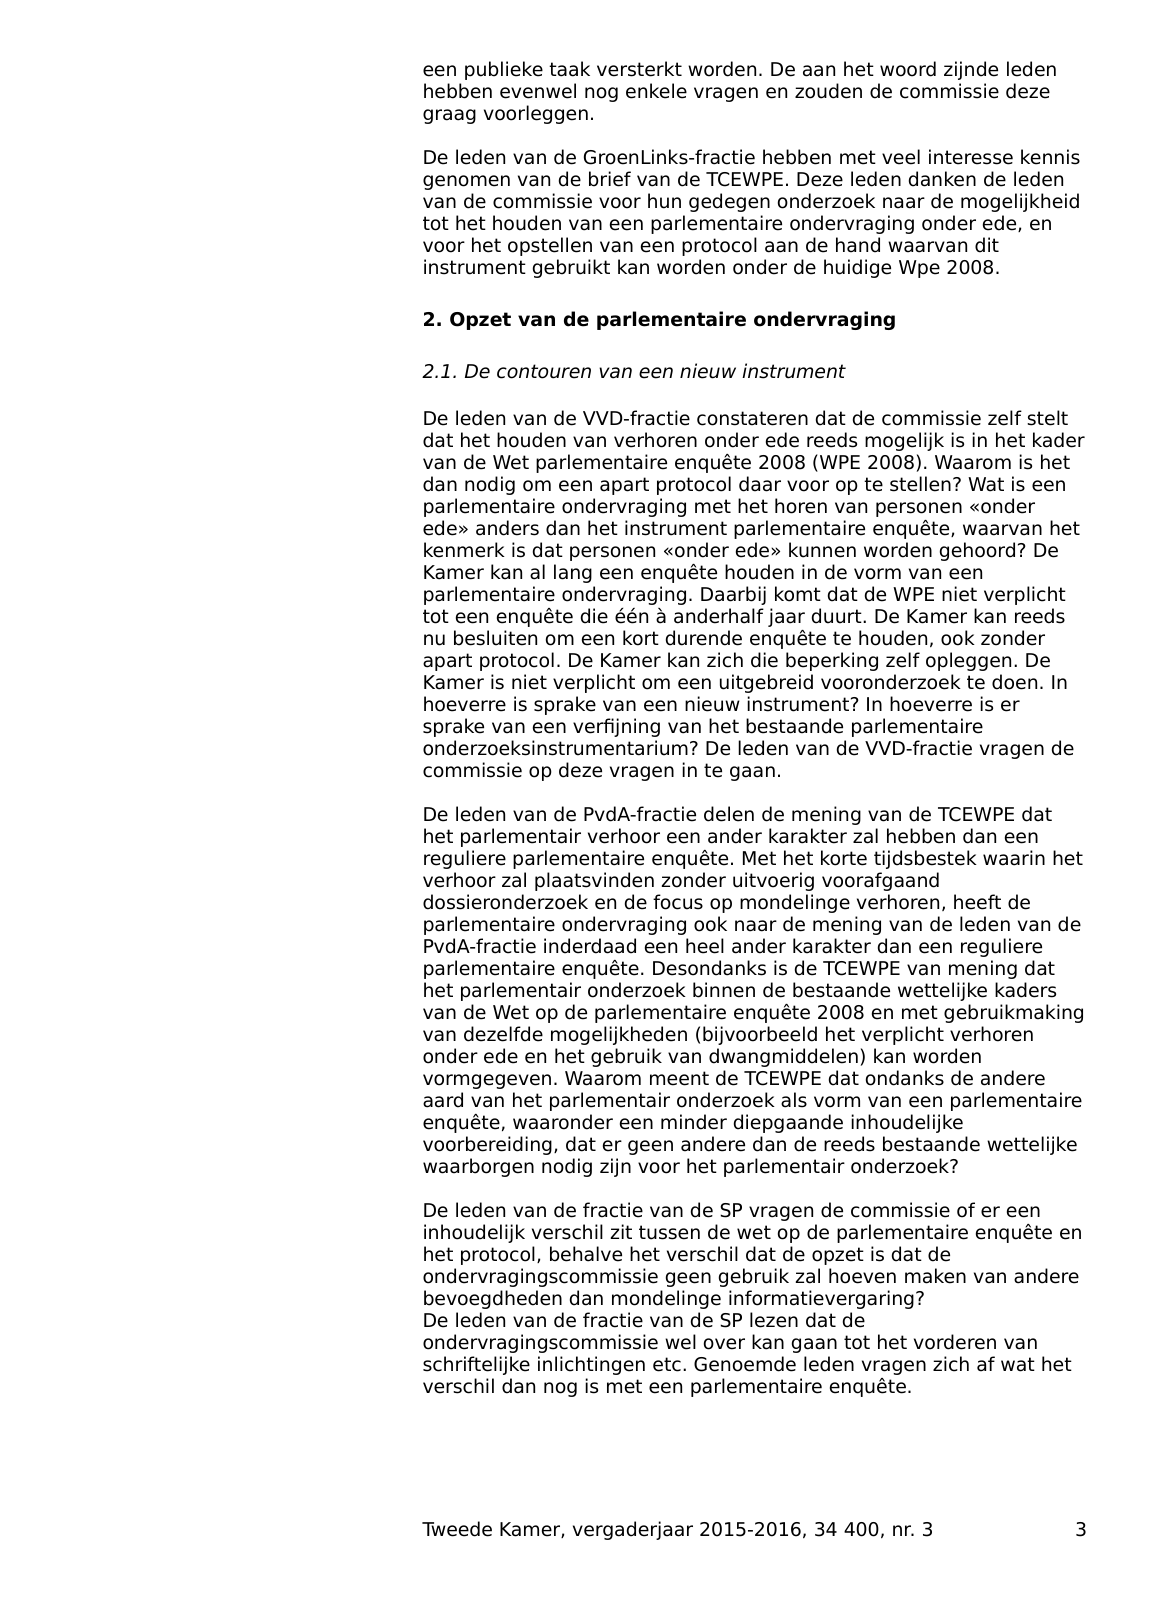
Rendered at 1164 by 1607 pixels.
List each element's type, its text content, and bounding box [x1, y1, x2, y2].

subtitle 2.1. De contouren van een nieuw instrument [422, 361, 1087, 383]
text een publieke taak versterkt worden. De aan het woord zijnde leden hebben evenwel nog enkele vragen en zouden de commissie deze graag voorleggen. [422, 59, 1087, 125]
subtitle 2. Opzet van de parlementaire ondervraging [422, 309, 1087, 331]
text De leden van de fractie van de SP vragen de commissie of er een inhoudelijk verschil zit tussen de wet op de parlementaire enquête en het protocol, behalve het verschil dat de opzet is dat de ondervragingscommissie geen gebruik zal hoeven maken van andere bevoegdheden dan mondelinge informatievergaring? [422, 1200, 1087, 1309]
text De leden van de fractie van de SP lezen dat de ondervragingscommissie wel over kan gaan tot het vorderen van schriftelijke inlichtingen etc. Genoemde leden vragen zich af wat het verschil dan nog is met een parlementaire enquête. [422, 1309, 1087, 1397]
text De leden van de PvdA-fractie delen de mening van de TCEWPE dat het parlementair verhoor een ander karakter zal hebben dan een reguliere parlementaire enquête. Met het korte tijdsbestek waarin het verhoor zal plaatsvinden zonder uitvoerig voorafgaand dossieronderzoek en de focus op mondelinge verhoren, heeft de parlementaire ondervraging ook naar de mening van de leden van de PvdA-fractie inderdaad een heel ander karakter dan een reguliere parlementaire enquête. Desondanks is de TCEWPE van mening dat het parlementair onderzoek binnen de bestaande wettelijke kaders van de Wet op de parlementaire enquête 2008 en met gebruikmaking van dezelfde mogelijkheden (bijvoorbeeld het verplicht verhoren onder ede en het gebruik van dwangmiddelen) kan worden vormgegeven. Waarom meent de TCEWPE dat ondanks de andere aard van het parlementair onderzoek als vorm van een parlementaire enquête, waaronder een minder diepgaande inhoudelijke voorbereiding, dat er geen andere dan de reeds bestaande wettelijke waarborgen nodig zijn voor het parlementair onderzoek? [422, 804, 1087, 1177]
text De leden van de GroenLinks-fractie hebben met veel interesse kennis genomen van de brief van de TCEWPE. Deze leden danken de leden van de commissie voor hun gedegen onderzoek naar de mogelijkheid tot het houden van een parlementaire ondervraging onder ede, en voor het opstellen van een protocol aan de hand waarvan dit instrument gebruikt kan worden onder de huidige Wpe 2008. [422, 147, 1087, 279]
text De leden van de VVD-fractie constateren dat de commissie zelf stelt dat het houden van verhoren onder ede reeds mogelijk is in het kader van de Wet parlementaire enquête 2008 (WPE 2008). Waarom is het dan nodig om een apart protocol daar voor op te stellen? Wat is een parlementaire ondervraging met het horen van personen «onder ede» anders dan het instrument parlementaire enquête, waarvan het kenmerk is dat personen «onder ede» kunnen worden gehoord? De Kamer kan al lang een enquête houden in de vorm van een parlementaire ondervraging. Daarbij komt dat de WPE niet verplicht tot een enquête die één à anderhalf jaar duurt. De Kamer kan reeds nu besluiten om een kort durende enquête te houden, ook zonder apart protocol. De Kamer kan zich die beperking zelf opleggen. De Kamer is niet verplicht om een uitgebreid vooronderzoek te doen. In hoeverre is sprake van een nieuw instrument? In hoeverre is er sprake van een verfijning van het bestaande parlementaire onderzoeksinstrumentarium? De leden van de VVD-fractie vragen de commissie op deze vragen in te gaan. [422, 408, 1087, 782]
